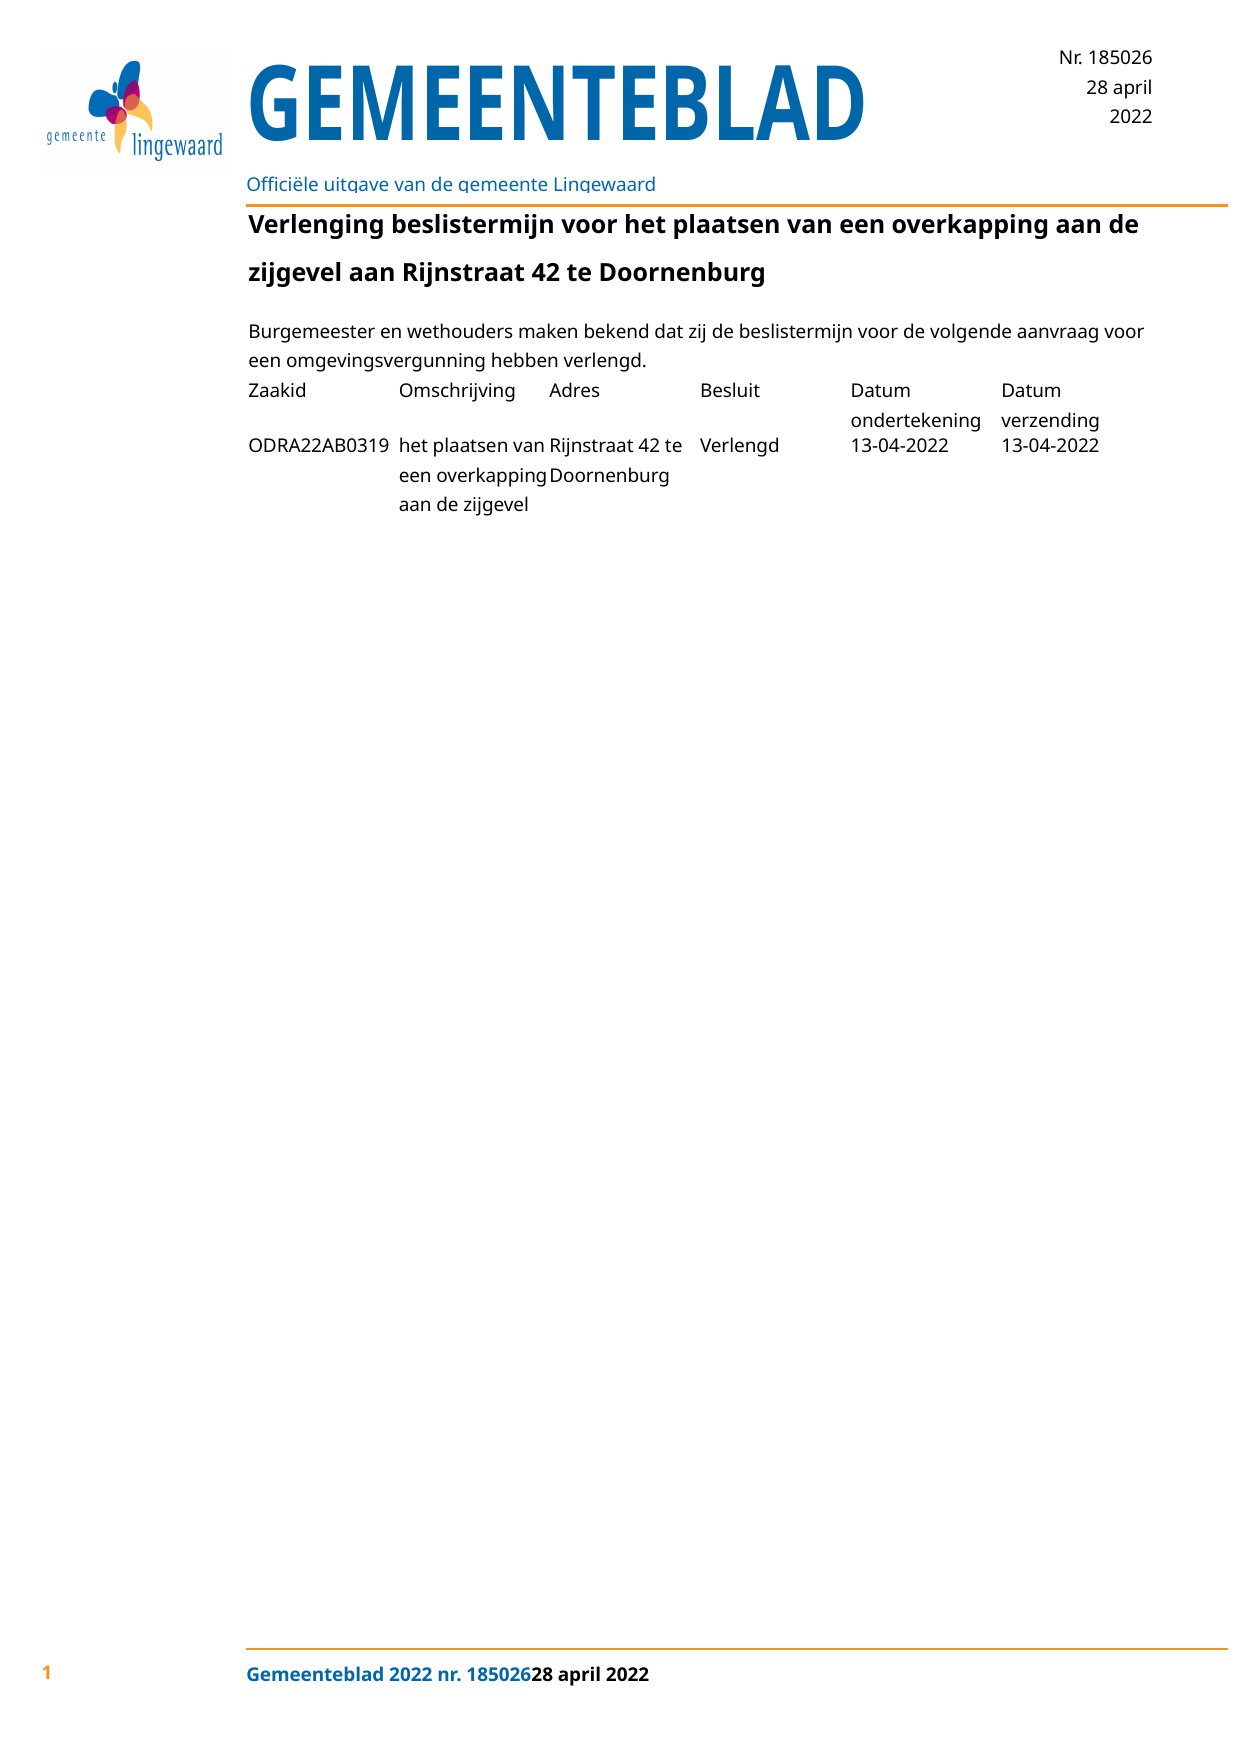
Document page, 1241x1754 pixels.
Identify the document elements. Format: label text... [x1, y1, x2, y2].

text Burgemeester en wethouders maken bekend dat zij de beslistermijn voor de volgende aanvraag voor een omgevingsvergunning hebben verlengd. [248, 318, 1152, 373]
table_header Besluit [700, 377, 850, 432]
table_cell het plaatsen van een overkapping aan de zijgevel [399, 433, 549, 517]
table_cell Rijnstraat 42 te Doornenburg [549, 433, 700, 517]
table_header Omschrijving [399, 377, 549, 432]
table_cell 13-04-2022 [850, 433, 1001, 517]
table_header Datum verzending [1001, 377, 1152, 432]
table_cell 13-04-2022 [1001, 433, 1152, 517]
table_cell Verlengd [700, 433, 850, 517]
table_header Datum ondertekening [850, 377, 1001, 432]
table_header Zaakid [248, 377, 398, 432]
text Verlenging beslistermijn voor het plaatsen van een overkapping aan de zijgevel aan Rijnstraat 42 te Doornenburg [248, 207, 1152, 288]
table_header Adres [549, 377, 700, 432]
table_cell ODRA22AB0319 [248, 433, 398, 517]
picture [41, 47, 231, 172]
